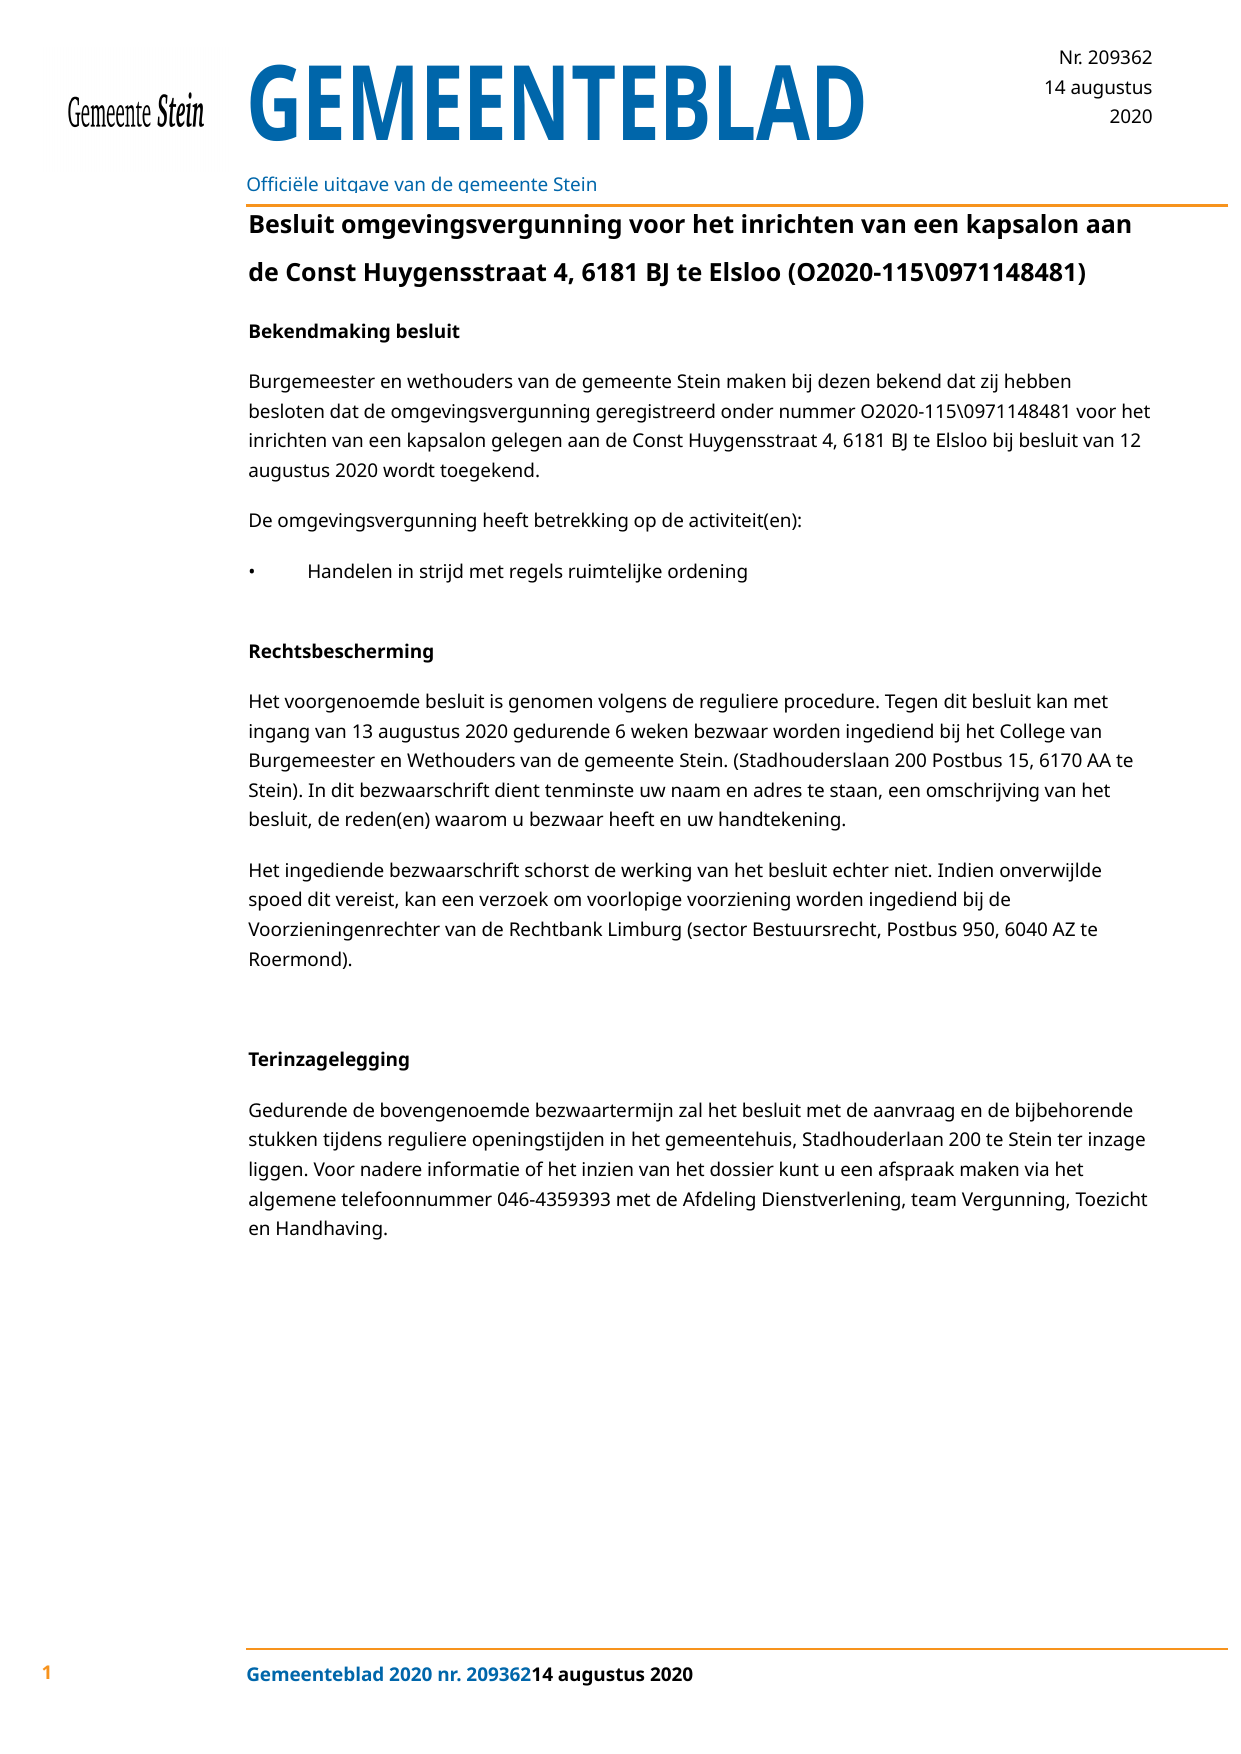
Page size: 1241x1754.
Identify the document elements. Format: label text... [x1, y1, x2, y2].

list Handelen in strijd met regels ruimtelijke ordening [248, 558, 1152, 584]
text Besluit omgevingsvergunning voor het inrichten van een kapsalon aan de Const Huygensstraat 4, 6181 BJ te Elsloo (O2020-115\0971148481) [248, 207, 1152, 288]
text De omgevingsvergunning heeft betrekking op de activiteit(en): [248, 507, 1152, 533]
text Terinzagelegging [248, 1047, 1152, 1072]
text Het ingediende bezwaarschrift schorst de werking van het besluit echter niet. Indien onverwijlde spoed dit vereist, kan een verzoek om voorlopige voorziening worden ingediend bij de Voorzieningenrechter van de Rechtbank Limburg (sector Bestuursrecht, Postbus 950, 6040 AZ te Roermond). [248, 857, 1152, 972]
text Burgemeester en wethouders van de gemeente Stein maken bij dezen bekend dat zij hebben besloten dat de omgevingsvergunning geregistreerd onder nummer O2020-115\0971148481 voor het inrichten van een kapsalon gelegen aan de Const Huygensstraat 4, 6181 BJ te Elsloo bij besluit van 12 augustus 2020 wordt toegekend. [248, 368, 1152, 483]
text Bekendmaking besluit [248, 318, 1152, 344]
picture [41, 47, 231, 172]
text Gedurende de bovengenoemde bezwaartermijn zal het besluit met de aanvraag en de bijbehorende stukken tijdens reguliere openingstijden in het gemeentehuis, Stadhouderlaan 200 te Stein ter inzage liggen. Voor nadere informatie of het inzien van het dossier kunt u een afspraak maken via het algemene telefoonnummer 046-4359393 met de Afdeling Dienstverlening, team Vergunning, Toezicht en Handhaving. [248, 1097, 1152, 1241]
text Het voorgenoemde besluit is genomen volgens de reguliere procedure. Tegen dit besluit kan met ingang van 13 augustus 2020 gedurende 6 weken bezwaar worden ingediend bij het College van Burgemeester en Wethouders van de gemeente Stein. (Stadhouderslaan 200 Postbus 15, 6170 AA te Stein). In dit bezwaarschrift dient tenminste uw naam en adres te staan, een omschrijving van het besluit, de reden(en) waarom u bezwaar heeft en uw handtekening. [248, 688, 1152, 832]
text Rechtsbescherming [248, 638, 1152, 664]
